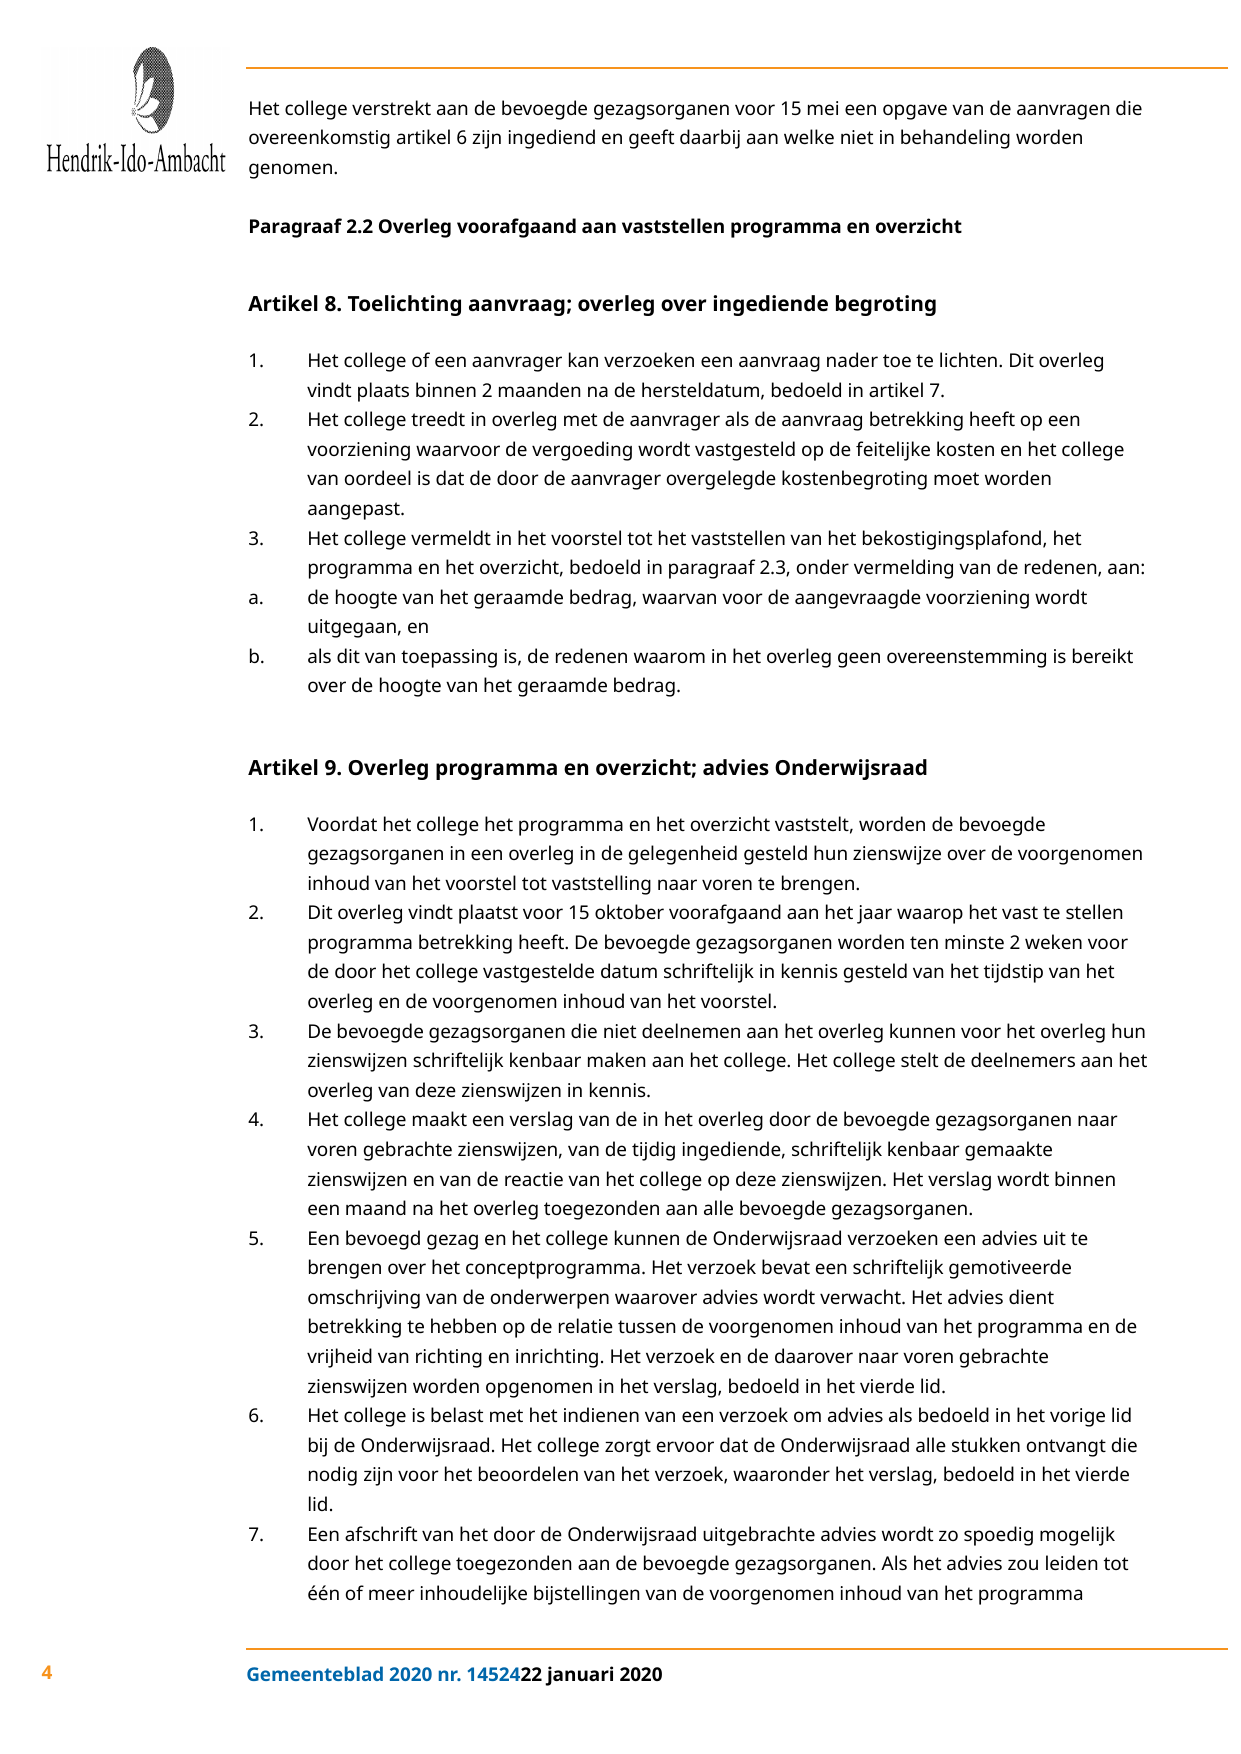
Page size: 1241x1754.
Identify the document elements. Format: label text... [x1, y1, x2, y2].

list Het college vermeldt in het voorstel tot het vaststellen van het bekostigingsplafond, het programma en het overzicht, bedoeld in paragraaf 2.3, onder vermelding van de redenen, aan: [248, 525, 1152, 580]
text Paragraaf 2.2 Overleg voorafgaand aan vaststellen programma en overzicht [248, 213, 1152, 239]
list als dit van toepassing is, de redenen waarom in het overleg geen overeenstemming is bereikt over de hoogte van het geraamde bedrag. [248, 643, 1152, 698]
list Het college treedt in overleg met de aanvrager als de aanvraag betrekking heeft op een voorziening waarvoor de vergoeding wordt vastgesteld op de feitelijke kosten en het college van oordeel is dat de door de aanvrager overgelegde kostenbegroting moet worden aangepast. [248, 406, 1152, 521]
text Artikel 8. Toelichting aanvraag; overleg over ingediende begroting [248, 289, 1152, 318]
list Het college maakt een verslag van de in het overleg door de bevoegde gezagsorganen naar voren gebrachte zienswijzen, van de tijdig ingediende, schriftelijk kenbaar gemaakte zienswijzen en van de reactie van het college op deze zienswijzen. Het verslag wordt binnen een maand na het overleg toegezonden aan alle bevoegde gezagsorganen. [248, 1107, 1152, 1221]
list Voordat het college het programma en het overzicht vaststelt, worden de bevoegde gezagsorganen in een overleg in de gelegenheid gesteld hun zienswijze over de voorgenomen inhoud van het voorstel tot vaststelling naar voren te brengen. [248, 811, 1152, 896]
text Artikel 9. Overleg programma en overzicht; advies Onderwijsraad [248, 753, 1152, 781]
list Een afschrift van het door de Onderwijsraad uitgebrachte advies wordt zo spoedig mogelijk door het college toegezonden aan de bevoegde gezagsorganen. Als het advies zou leiden tot één of meer inhoudelijke bijstellingen van de voorgenomen inhoud van het programma [248, 1521, 1152, 1606]
list De bevoegde gezagsorganen die niet deelnemen aan het overleg kunnen voor het overleg hun zienswijzen schriftelijk kenbaar maken aan het college. Het college stelt de deelnemers aan het overleg van deze zienswijzen in kennis. [248, 1018, 1152, 1103]
list Een bevoegd gezag en het college kunnen de Onderwijsraad verzoeken een advies uit te brengen over het conceptprogramma. Het verzoek bevat een schriftelijk gemotiveerde omschrijving van de onderwerpen waarover advies wordt verwacht. Het advies dient betrekking te hebben op de relatie tussen de voorgenomen inhoud van het programma en de vrijheid van richting en inrichting. Het verzoek en de daarover naar voren gebrachte zienswijzen worden opgenomen in het verslag, bedoeld in het vierde lid. [248, 1225, 1152, 1398]
list de hoogte van het geraamde bedrag, waarvan voor de aangevraagde voorziening wordt uitgegaan, en [248, 584, 1152, 639]
list Het college is belast met het indienen van een verzoek om advies als bedoeld in het vorige lid bij de Onderwijsraad. Het college zorgt ervoor dat de Onderwijsraad alle stukken ontvangt die nodig zijn voor het beoordelen van het verzoek, waaronder het verslag, bedoeld in het vierde lid. [248, 1402, 1152, 1517]
picture [41, 47, 231, 172]
list Het college of een aanvrager kan verzoeken een aanvraag nader toe te lichten. Dit overleg vindt plaats binnen 2 maanden na de hersteldatum, bedoeld in artikel 7. [248, 347, 1152, 403]
list Dit overleg vindt plaatst voor 15 oktober voorafgaand aan het jaar waarop het vast te stellen programma betrekking heeft. De bevoegde gezagsorganen worden ten minste 2 weken voor de door het college vastgestelde datum schriftelijk in kennis gesteld van het tijdstip van het overleg en de voorgenomen inhoud van het voorstel. [248, 899, 1152, 1014]
text Het college verstrekt aan de bevoegde gezagsorganen voor 15 mei een opgave van de aanvragen die overeenkomstig artikel 6 zijn ingediend en geeft daarbij aan welke niet in behandeling worden genomen. [248, 95, 1152, 180]
